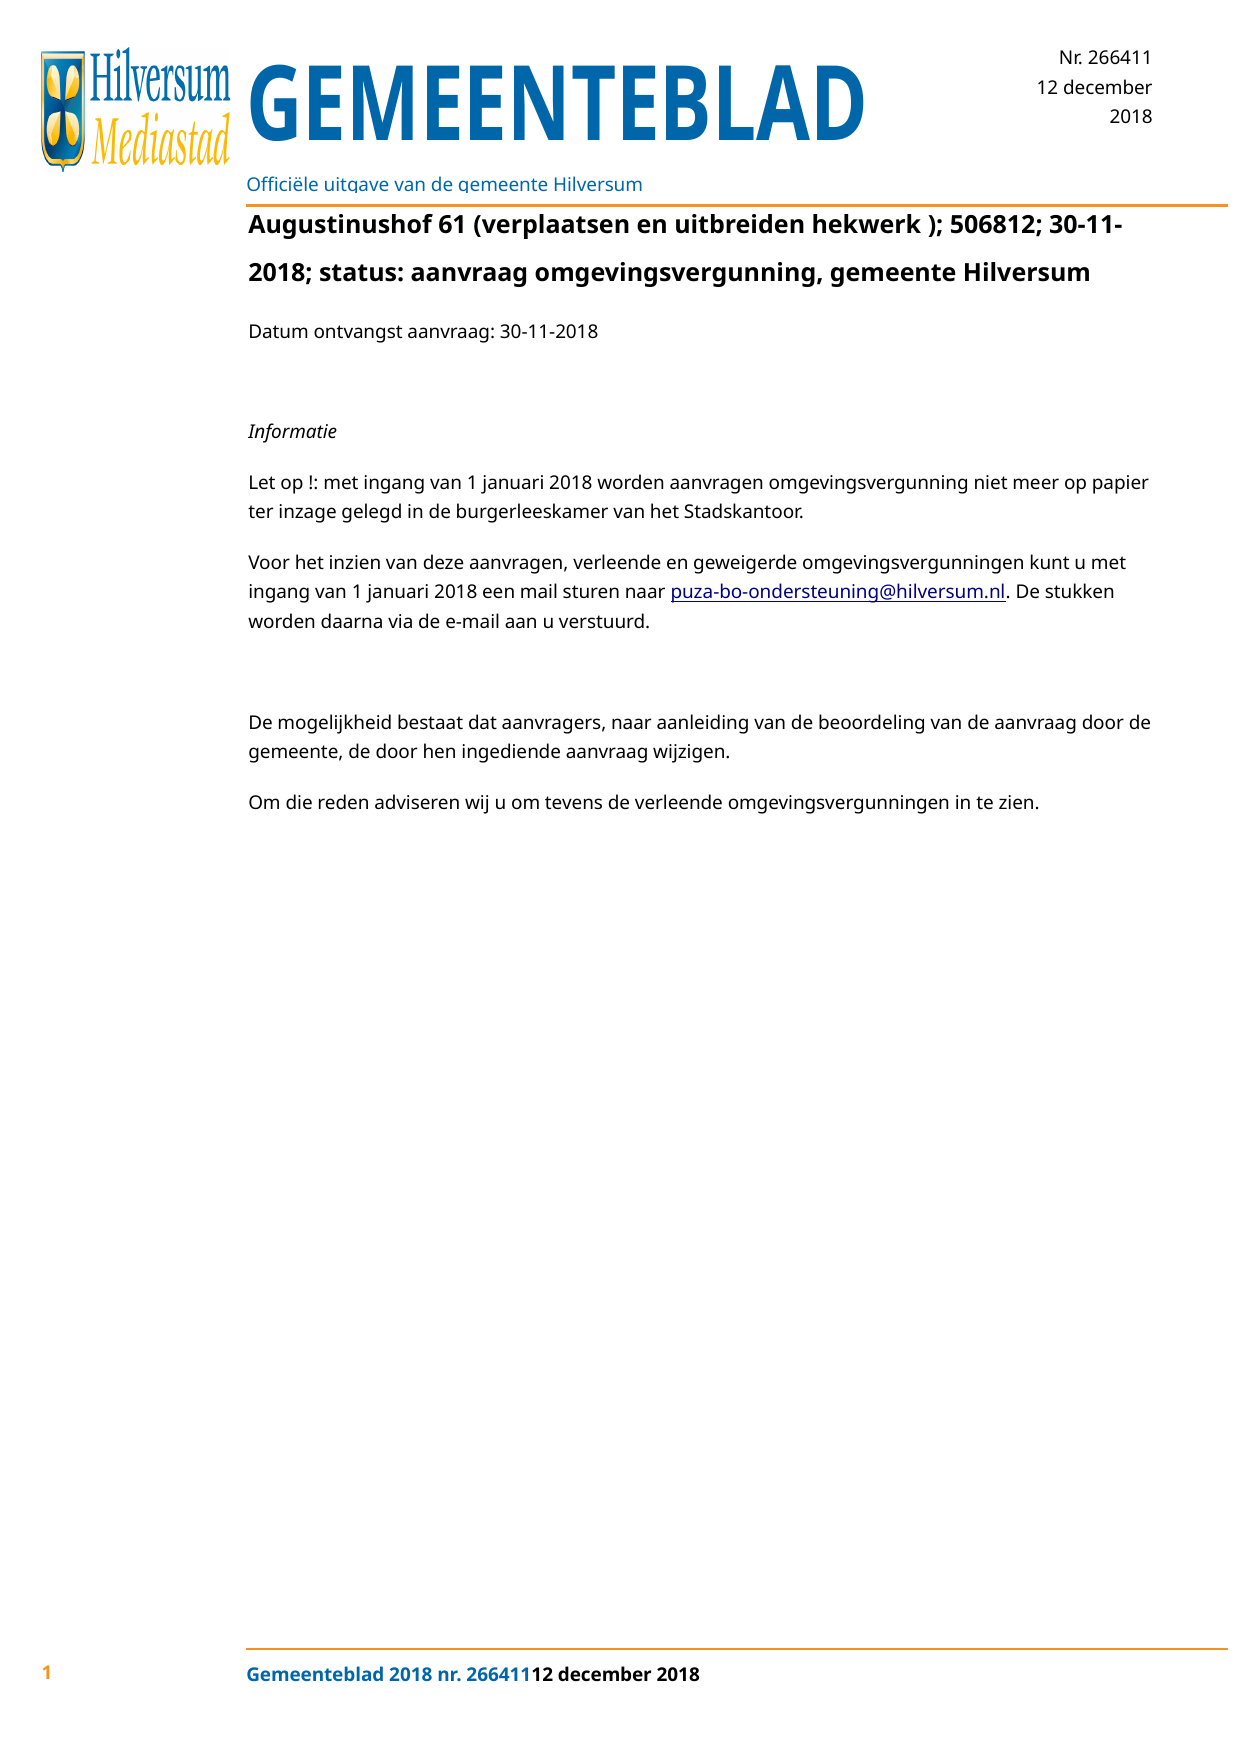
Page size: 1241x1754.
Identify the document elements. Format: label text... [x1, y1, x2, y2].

text De mogelijkheid bestaat dat aanvragers, naar aanleiding van de beoordeling van de aanvraag door de gemeente, de door hen ingediende aanvraag wijzigen. [248, 709, 1152, 764]
text Voor het inzien van deze aanvragen, verleende en geweigerde omgevingsvergunningen kunt u met ingang van 1 januari 2018 een mail sturen naar puza-bo-ondersteuning@hilversum.nl. De stukken worden daarna via de e-mail aan u verstuurd. [248, 549, 1152, 634]
text Let op !: met ingang van 1 januari 2018 worden aanvragen omgevingsvergunning niet meer op papier ter inzage gelegd in de burgerleeskamer van het Stadskantoor. [248, 469, 1152, 524]
text Datum ontvangst aanvraag: 30-11-2018 [248, 318, 1152, 344]
text Om die reden adviseren wij u om tevens de verleende omgevingsvergunningen in te zien. [248, 789, 1152, 815]
text Informatie [248, 419, 1152, 444]
text Augustinushof 61 (verplaatsen en uitbreiden hekwerk ); 506812; 30-11-2018; status: aanvraag omgevingsvergunning, gemeente Hilversum [248, 207, 1152, 288]
picture [41, 47, 231, 172]
